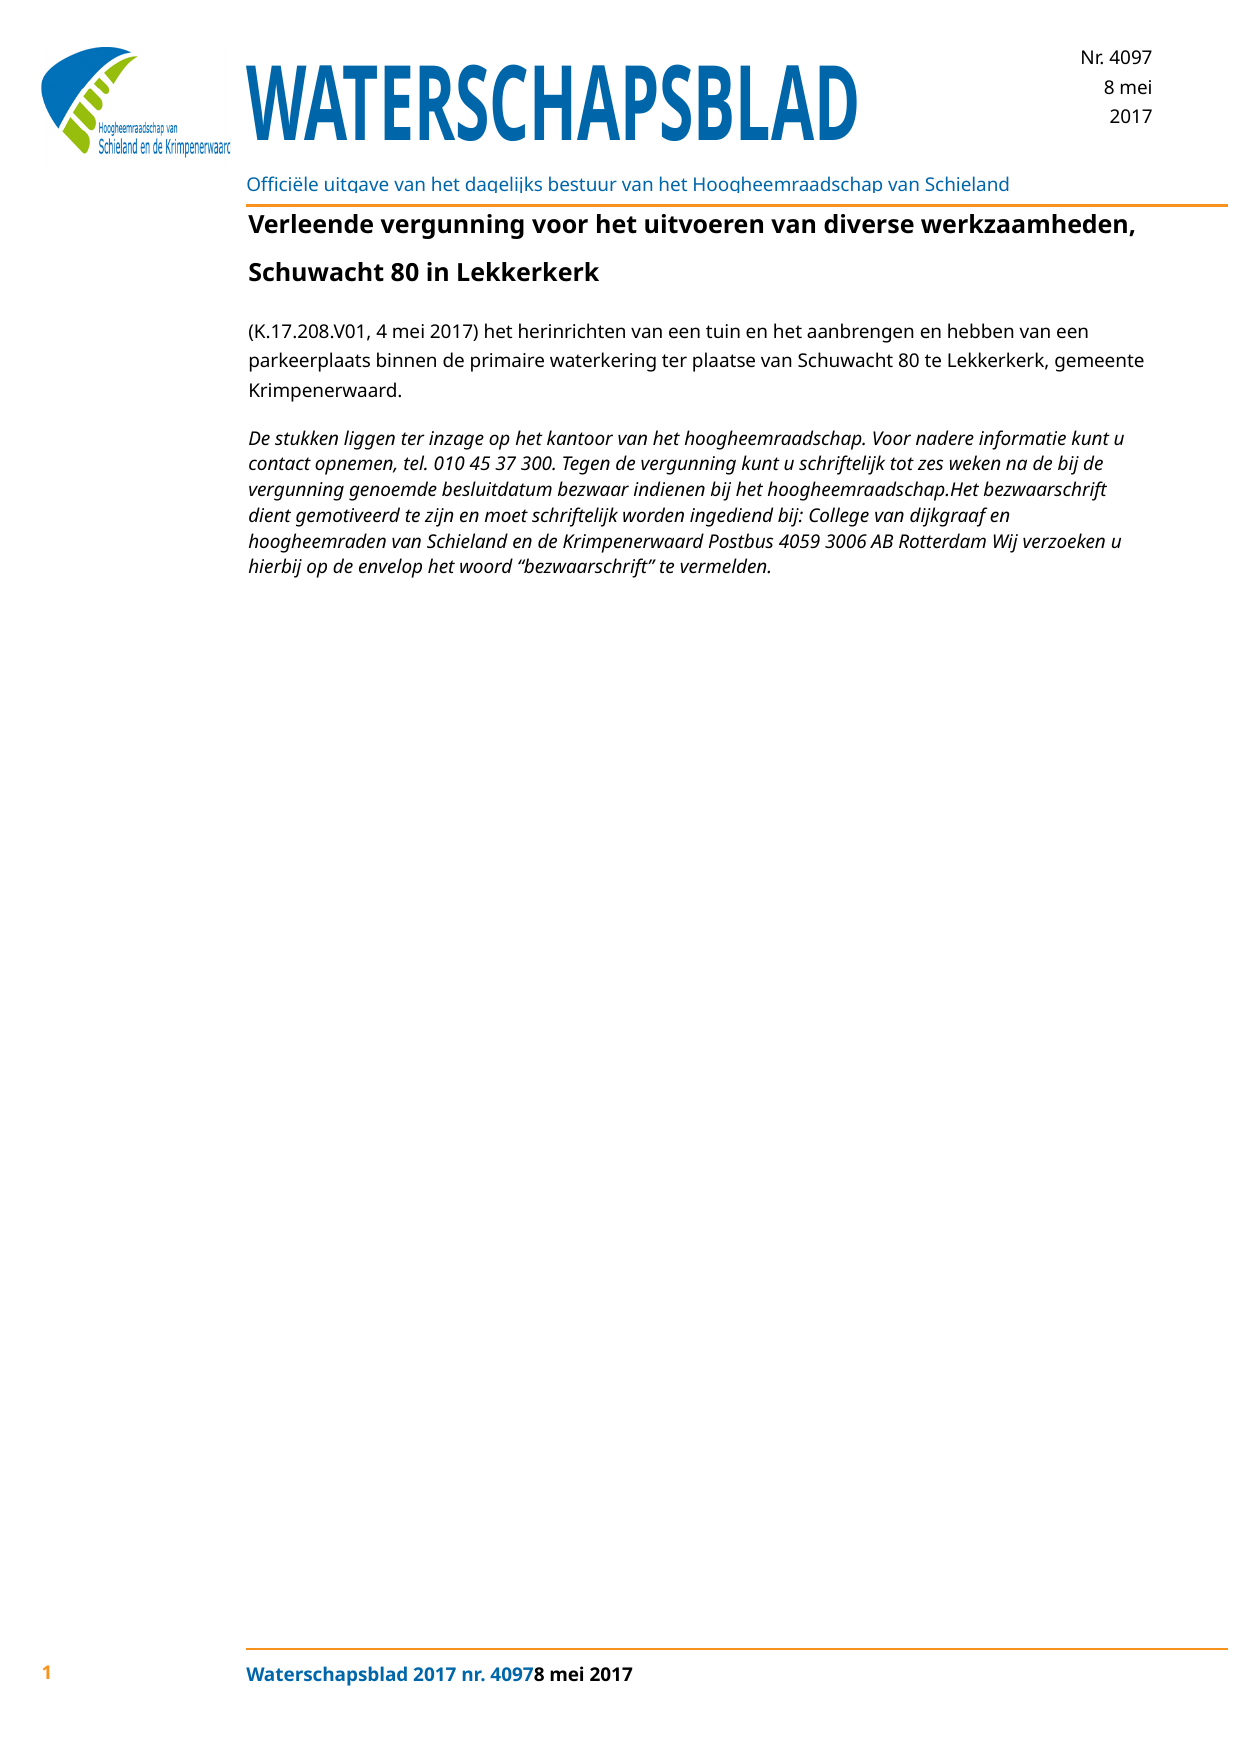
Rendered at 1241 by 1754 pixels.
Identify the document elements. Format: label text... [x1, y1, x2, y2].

text Verleende vergunning voor het uitvoeren van diverse werkzaamheden, Schuwacht 80 in Lekkerkerk [248, 207, 1152, 288]
text (K.17.208.V01, 4 mei 2017) het herinrichten van een tuin en het aanbrengen en hebben van een parkeerplaats binnen de primaire waterkering ter plaatse van Schuwacht 80 te Lekkerkerk, gemeente Krimpenerwaard. [248, 318, 1152, 403]
picture [41, 47, 231, 172]
text De stukken liggen ter inzage op het kantoor van het hoogheemraadschap. Voor nadere informatie kunt u contact opnemen, tel. 010 45 37 300. Tegen de vergunning kunt u schriftelijk tot zes weken na de bij de vergunning genoemde besluitdatum bezwaar indienen bij het hoogheemraadschap.Het bezwaarschrift dient gemotiveerd te zijn en moet schriftelijk worden ingediend bij: College van dijkgraaf en hoogheemraden van Schieland en de Krimpenerwaard Postbus 4059 3006 AB Rotterdam Wij verzoeken u hierbij op de envelop het woord “bezwaarschrift” te vermelden. [248, 425, 1152, 579]
